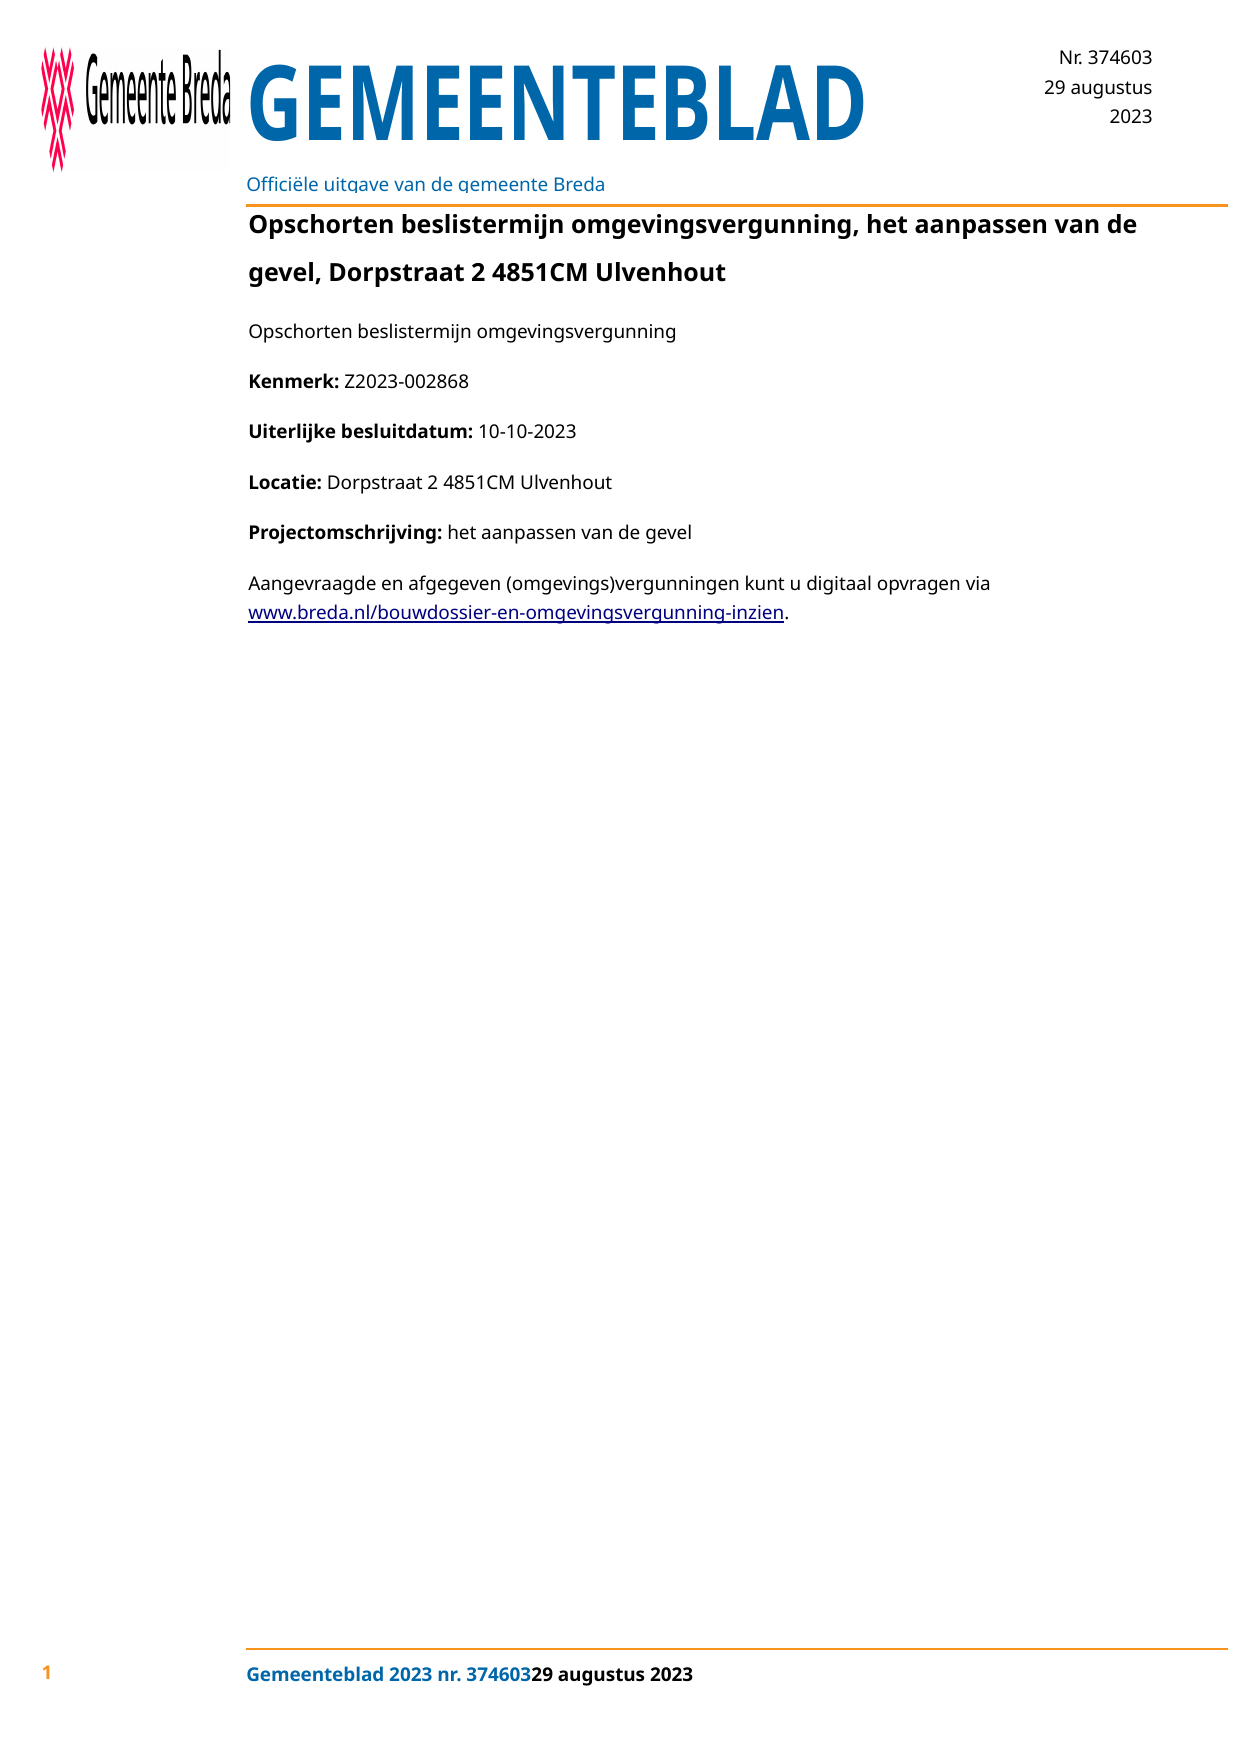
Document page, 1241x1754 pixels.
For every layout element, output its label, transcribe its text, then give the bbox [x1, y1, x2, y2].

text Uiterlijke besluitdatum: 10-10-2023 [248, 419, 1152, 444]
picture [41, 47, 231, 172]
text Aangevraagde en afgegeven (omgevings)vergunningen kunt u digitaal opvragen via www.breda.nl/bouwdossier-en-omgevingsvergunning-inzien. [248, 570, 1152, 625]
text Opschorten beslistermijn omgevingsvergunning [248, 318, 1152, 344]
text Locatie: Dorpstraat 2 4851CM Ulvenhout [248, 469, 1152, 495]
text Projectomschrijving: het aanpassen van de gevel [248, 519, 1152, 545]
text Kenmerk: Z2023-002868 [248, 368, 1152, 394]
text Opschorten beslistermijn omgevingsvergunning, het aanpassen van de gevel, Dorpstraat 2 4851CM Ulvenhout [248, 207, 1152, 288]
